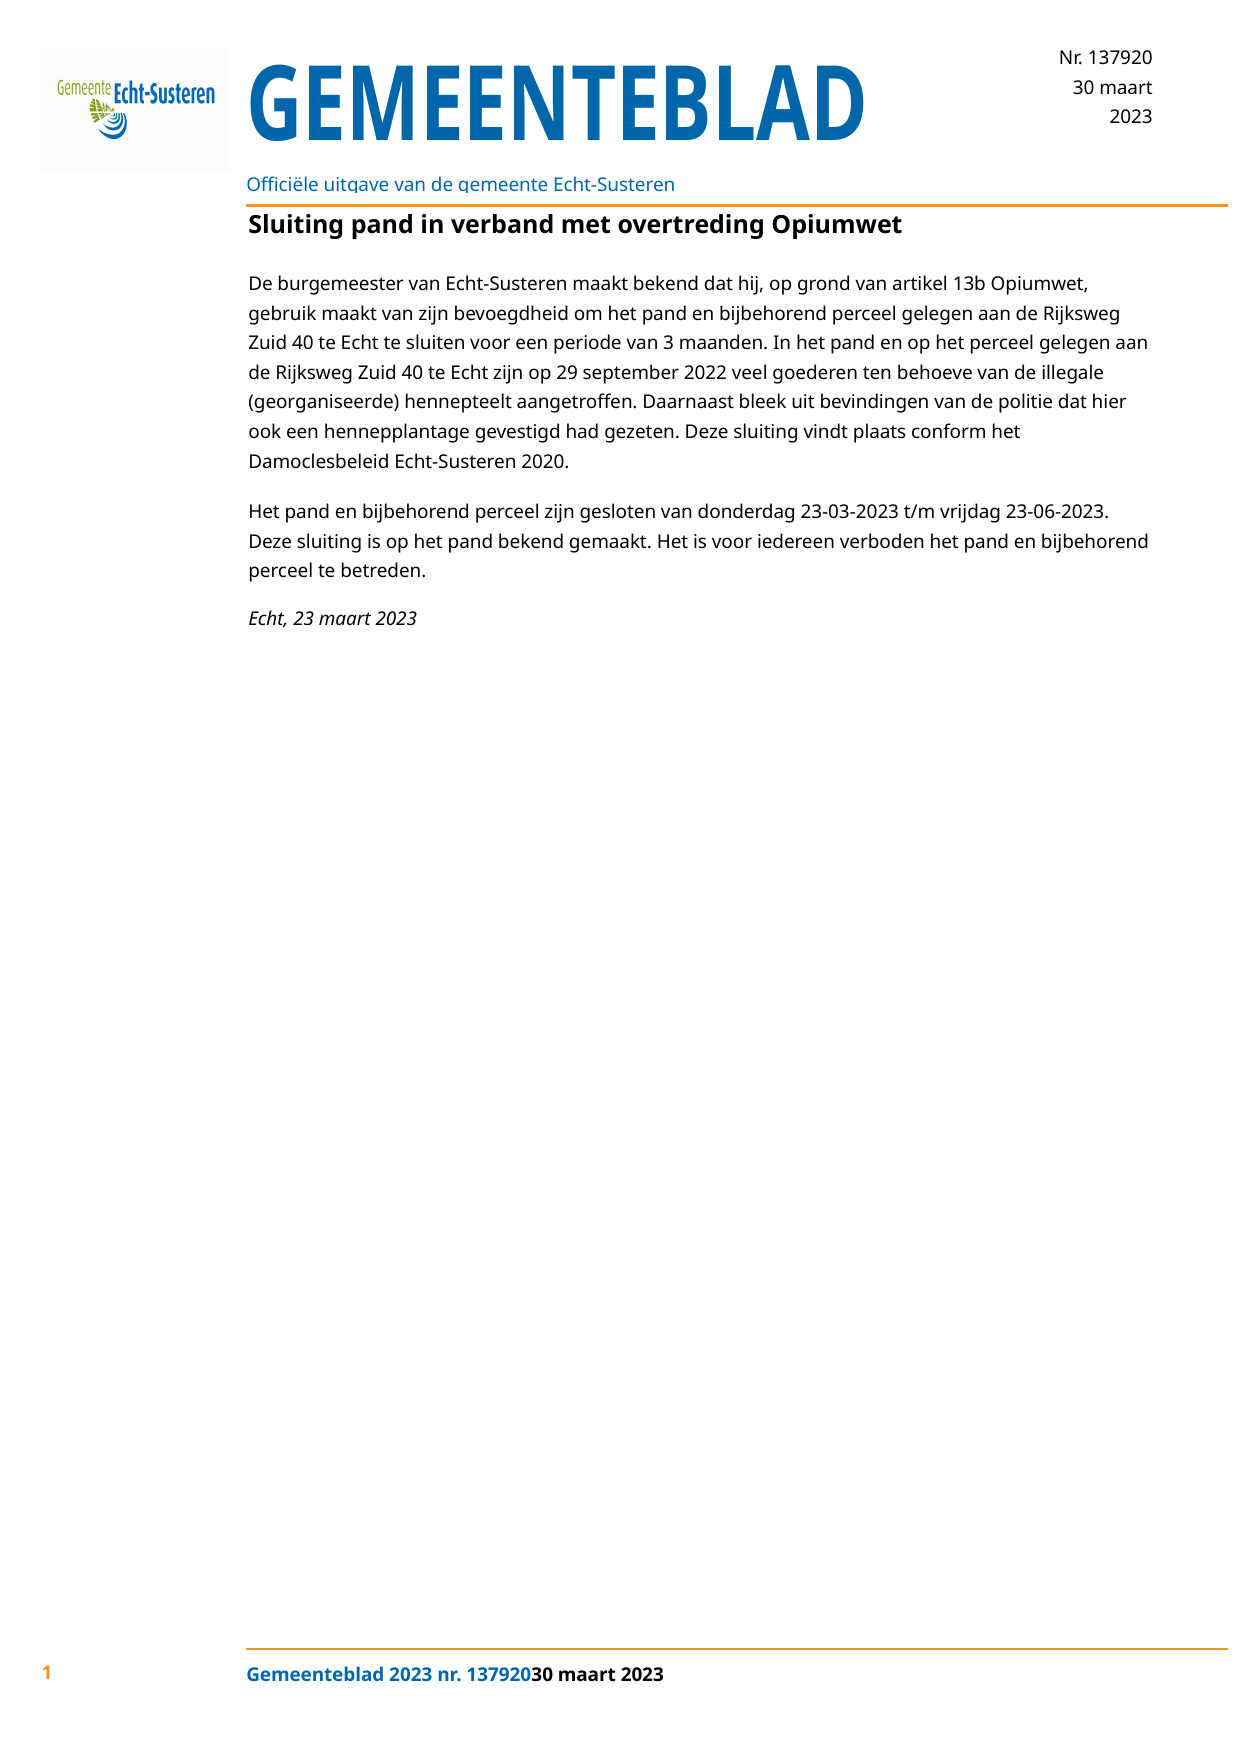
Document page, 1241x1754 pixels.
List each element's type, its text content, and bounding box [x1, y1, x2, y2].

picture [41, 47, 231, 172]
text Echt, 23 maart 2023 [248, 605, 1152, 631]
text Het pand en bijbehorend perceel zijn gesloten van donderdag 23-03-2023 t/m vrijdag 23-06-2023. Deze sluiting is op het pand bekend gemaakt. Het is voor iedereen verboden het pand en bijbehorend perceel te betreden. [248, 498, 1152, 583]
text De burgemeester van Echt-Susteren maakt bekend dat hij, op grond van artikel 13b Opiumwet, gebruik maakt van zijn bevoegdheid om het pand en bijbehorend perceel gelegen aan de Rijksweg Zuid 40 te Echt te sluiten voor een periode van 3 maanden. In het pand en op het perceel gelegen aan de Rijksweg Zuid 40 te Echt zijn op 29 september 2022 veel goederen ten behoeve van de illegale (georganiseerde) hennepteelt aangetroffen. Daarnaast bleek uit bevindingen van de politie dat hier ook een hennepplantage gevestigd had gezeten. Deze sluiting vindt plaats conform het Damoclesbeleid Echt-Susteren 2020. [248, 270, 1152, 473]
text Sluiting pand in verband met overtreding Opiumwet [248, 207, 1152, 241]
